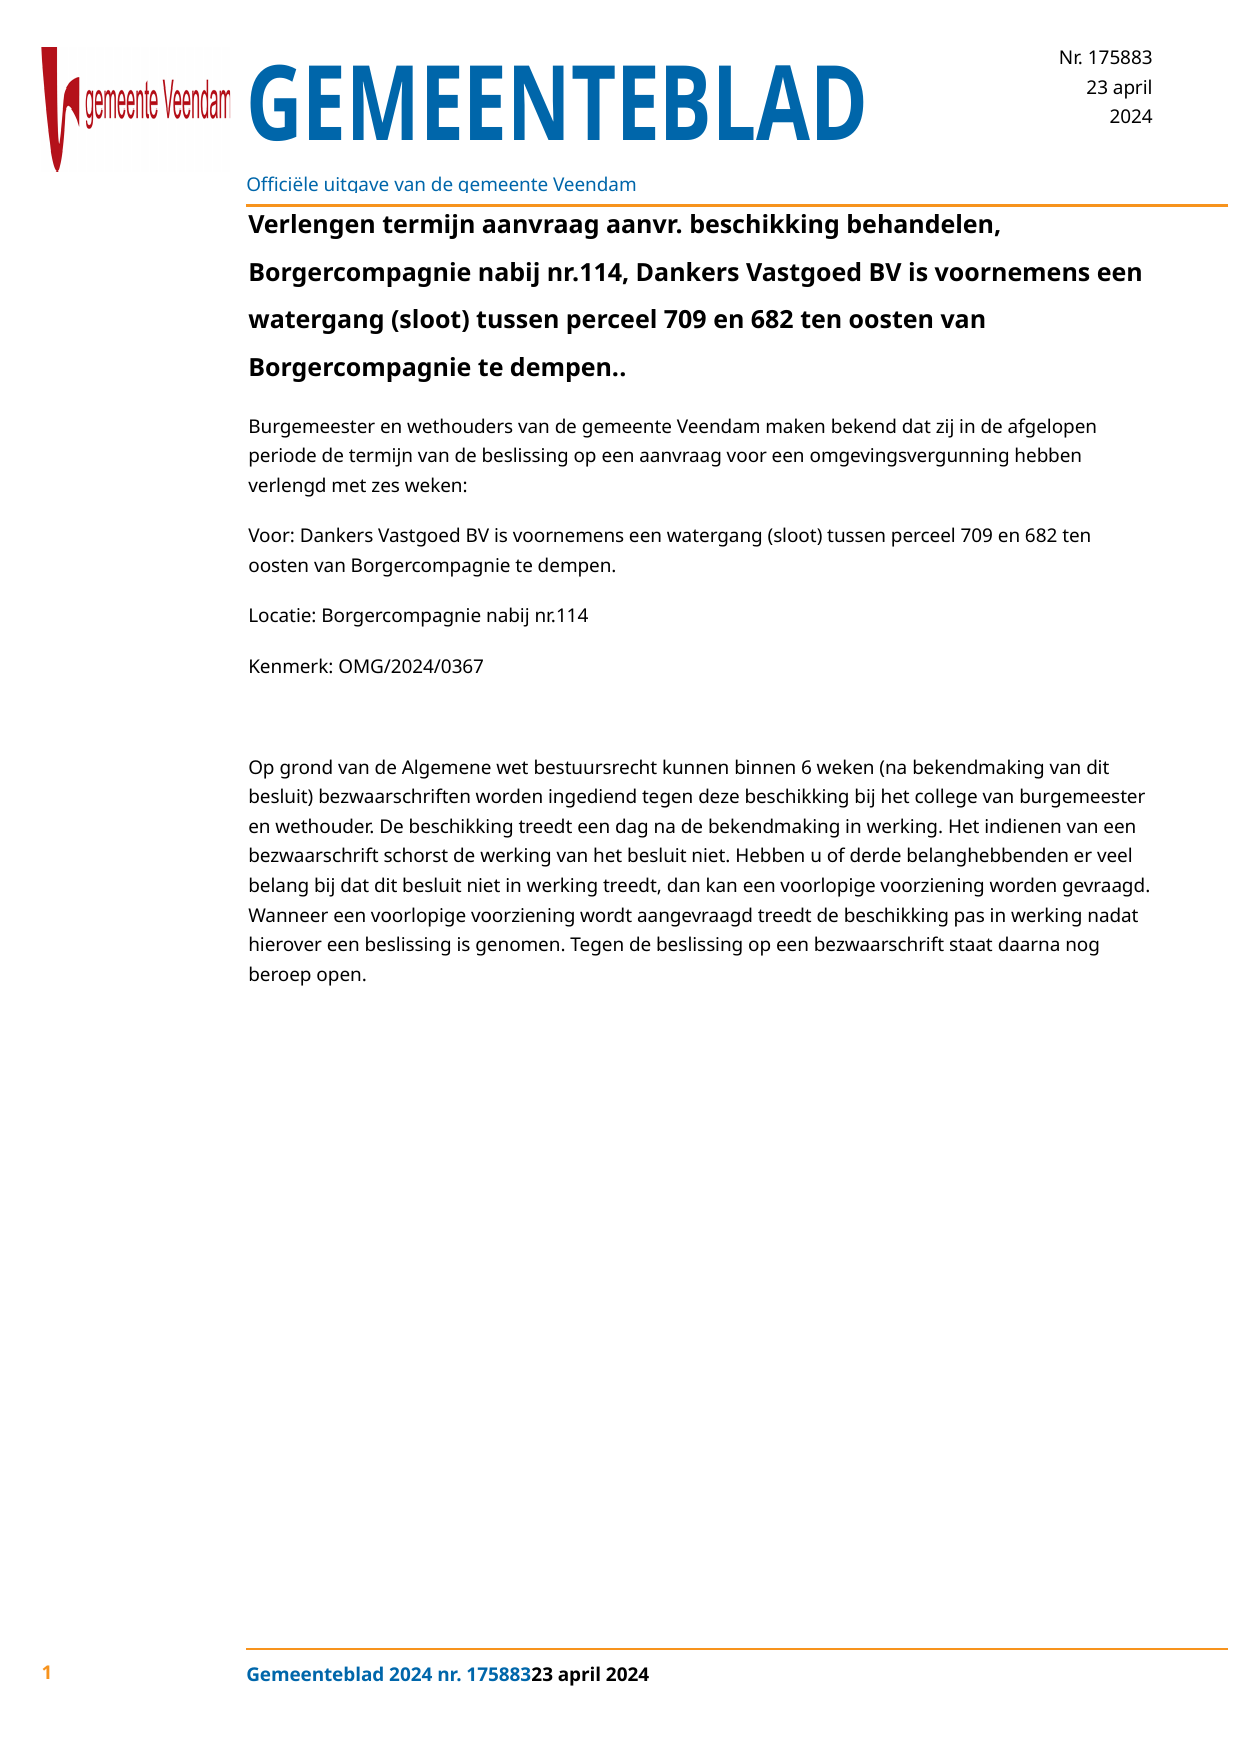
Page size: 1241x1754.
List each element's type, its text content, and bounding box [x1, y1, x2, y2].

text Voor: Dankers Vastgoed BV is voornemens een watergang (sloot) tussen perceel 709 en 682 ten oosten van Borgercompagnie te dempen. [248, 523, 1152, 578]
text Kenmerk: OMG/2024/0367 [248, 653, 1152, 679]
text Locatie: Borgercompagnie nabij nr.114 [248, 603, 1152, 628]
picture [41, 47, 231, 172]
text Verlengen termijn aanvraag aanvr. beschikking behandelen, Borgercompagnie nabij nr.114, Dankers Vastgoed BV is voornemens een watergang (sloot) tussen perceel 709 en 682 ten oosten van Borgercompagnie te dempen.. [248, 207, 1152, 384]
text Op grond van de Algemene wet bestuursrecht kunnen binnen 6 weken (na bekendmaking van dit besluit) bezwaarschriften worden ingediend tegen deze beschikking bij het college van burgemeester en wethouder. De beschikking treedt een dag na de bekendmaking in werking. Het indienen van een bezwaarschrift schorst de werking van het besluit niet. Hebben u of derde belanghebbenden er veel belang bij dat dit besluit niet in werking treedt, dan kan een voorlopige voorziening worden gevraagd. Wanneer een voorlopige voorziening wordt aangevraagd treedt de beschikking pas in werking nadat hierover een beslissing is genomen. Tegen de beslissing op een bezwaarschrift staat daarna nog beroep open. [248, 754, 1152, 987]
text Burgemeester en wethouders van de gemeente Veendam maken bekend dat zij in de afgelopen periode de termijn van de beslissing op een aanvraag voor een omgevingsvergunning hebben verlengd met zes weken: [248, 413, 1152, 498]
